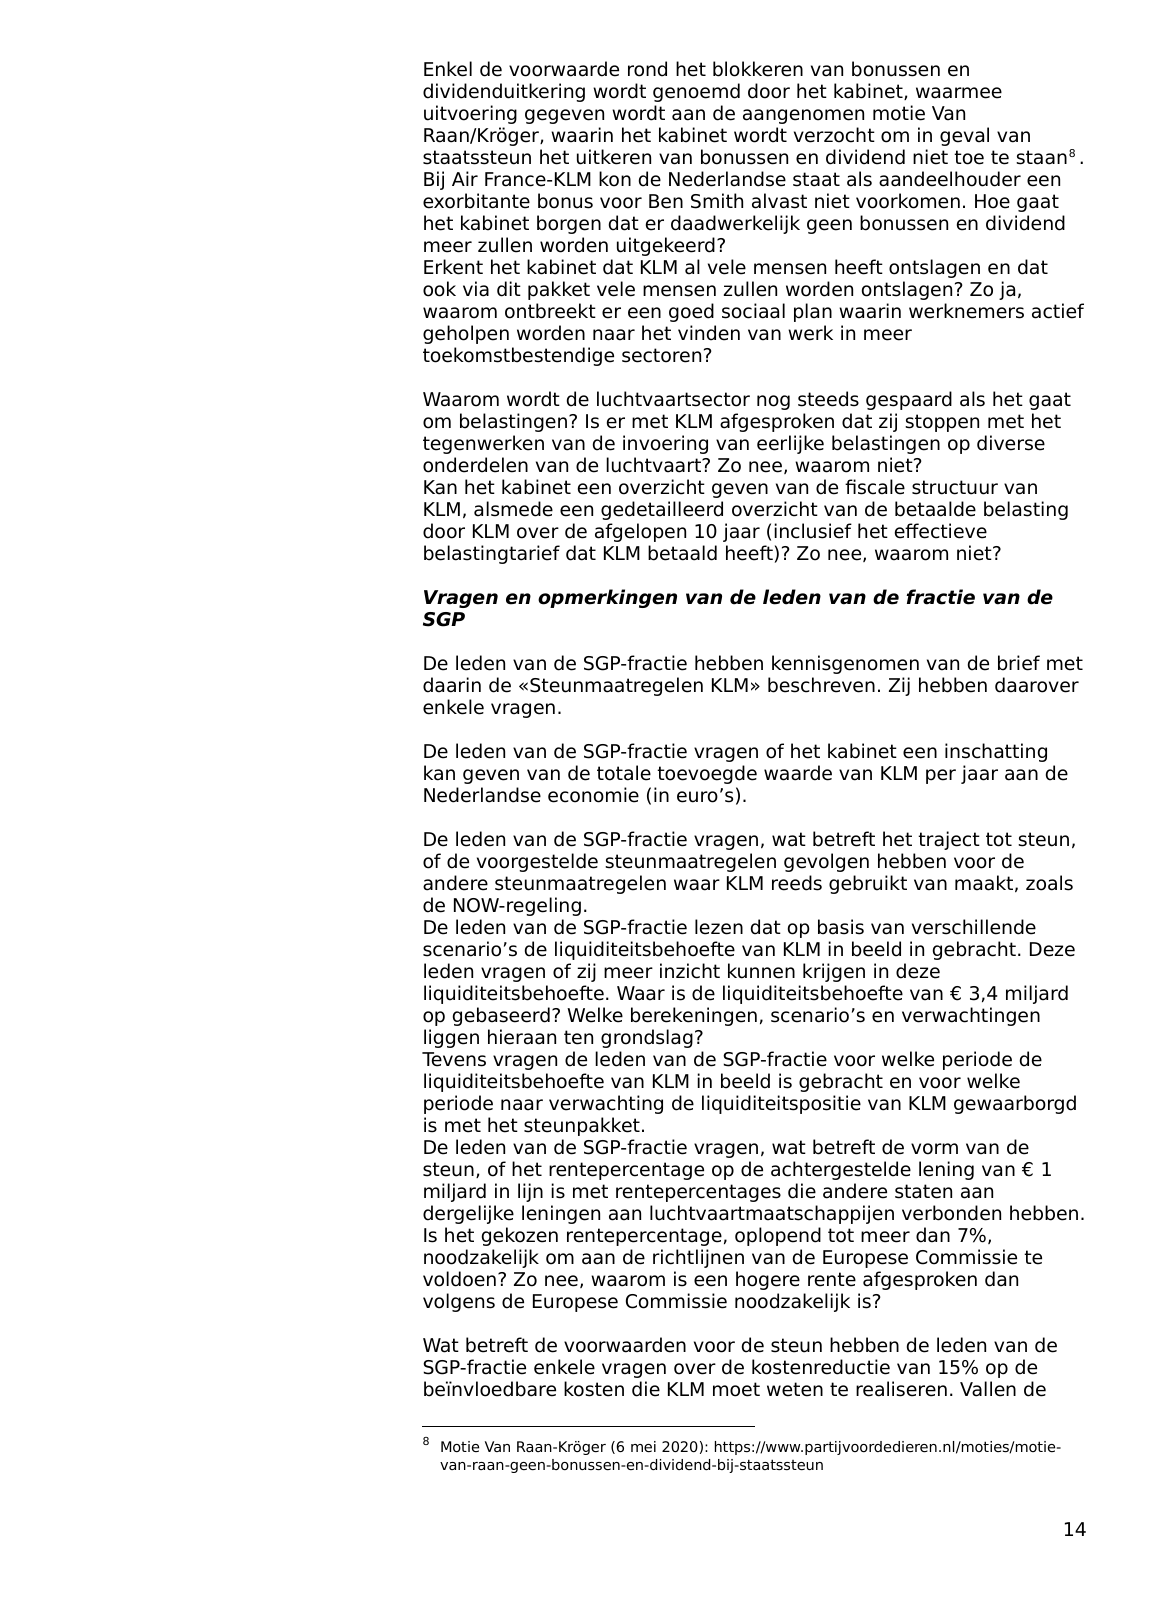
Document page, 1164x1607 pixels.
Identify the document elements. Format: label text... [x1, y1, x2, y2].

text Enkel de voorwaarde rond het blokkeren van bonussen en dividenduitkering wordt genoemd door het kabinet, waarmee uitvoering gegeven wordt aan de aangenomen motie Van Raan/Kröger, waarin het kabinet wordt verzocht om in geval van staatssteun het uitkeren van bonussen en dividend niet toe te staan. Bij Air France-KLM kon de Nederlandse staat als aandeelhouder een exorbitante bonus voor Ben Smith alvast niet voorkomen. Hoe gaat het kabinet borgen dat er daadwerkelijk geen bonussen en dividend meer zullen worden uitgekeerd? [422, 59, 1087, 257]
text Kan het kabinet een overzicht geven van de fiscale structuur van KLM, alsmede een gedetailleerd overzicht van de betaalde belasting door KLM over de afgelopen 10 jaar (inclusief het effectieve belastingtarief dat KLM betaald heeft)? Zo nee, waarom niet? [422, 477, 1087, 565]
text Wat betreft de voorwaarden voor de steun hebben de leden van de SGP-fractie enkele vragen over de kostenreductie van 15% op de beïnvloedbare kosten die KLM moet weten te realiseren. Vallen de [422, 1335, 1087, 1401]
text De leden van de SGP-fractie hebben kennisgenomen van de brief met daarin de «Steunmaatregelen KLM» beschreven. Zij hebben daarover enkele vragen. [422, 653, 1087, 719]
text Waarom wordt de luchtvaartsector nog steeds gespaard als het gaat om belastingen? Is er met KLM afgesproken dat zij stoppen met het tegenwerken van de invoering van eerlijke belastingen op diverse onderdelen van de luchtvaart? Zo nee, waarom niet? [422, 389, 1087, 477]
text De leden van de SGP-fractie vragen, wat betreft de vorm van de steun, of het rentepercentage op de achtergestelde lening van € 1 miljard in lijn is met rentepercentages die andere staten aan dergelijke leningen aan luchtvaartmaatschappijen verbonden hebben. Is het gekozen rentepercentage, oplopend tot meer dan 7%, noodzakelijk om aan de richtlijnen van de Europese Commissie te voldoen? Zo nee, waarom is een hogere rente afgesproken dan volgens de Europese Commissie noodzakelijk is? [422, 1137, 1087, 1313]
text De leden van de SGP-fractie vragen of het kabinet een inschatting kan geven van de totale toevoegde waarde van KLM per jaar aan de Nederlandse economie (in euro’s). [422, 741, 1087, 807]
text Motie Van Raan-Kröger (6 mei 2020): https://www.partijvoordedieren.nl/moties/motie-van-raan-geen-bonussen-en-dividend-bij-staatssteun [422, 1435, 1087, 1474]
subtitle Vragen en opmerkingen van de leden van de fractie van de SGP [422, 587, 1087, 631]
text Erkent het kabinet dat KLM al vele mensen heeft ontslagen en dat ook via dit pakket vele mensen zullen worden ontslagen? Zo ja, waarom ontbreekt er een goed sociaal plan waarin werknemers actief geholpen worden naar het vinden van werk in meer toekomstbestendige sectoren? [422, 257, 1087, 367]
text De leden van de SGP-fractie vragen, wat betreft het traject tot steun, of de voorgestelde steunmaatregelen gevolgen hebben voor de andere steunmaatregelen waar KLM reeds gebruikt van maakt, zoals de NOW-regeling. [422, 829, 1087, 917]
text De leden van de SGP-fractie lezen dat op basis van verschillende scenario’s de liquiditeitsbehoefte van KLM in beeld in gebracht. Deze leden vragen of zij meer inzicht kunnen krijgen in deze liquiditeitsbehoefte. Waar is de liquiditeitsbehoefte van € 3,4 miljard op gebaseerd? Welke berekeningen, scenario’s en verwachtingen liggen hieraan ten grondslag? [422, 917, 1087, 1049]
text Tevens vragen de leden van de SGP-fractie voor welke periode de liquiditeitsbehoefte van KLM in beeld is gebracht en voor welke periode naar verwachting de liquiditeitspositie van KLM gewaarborgd is met het steunpakket. [422, 1049, 1087, 1137]
